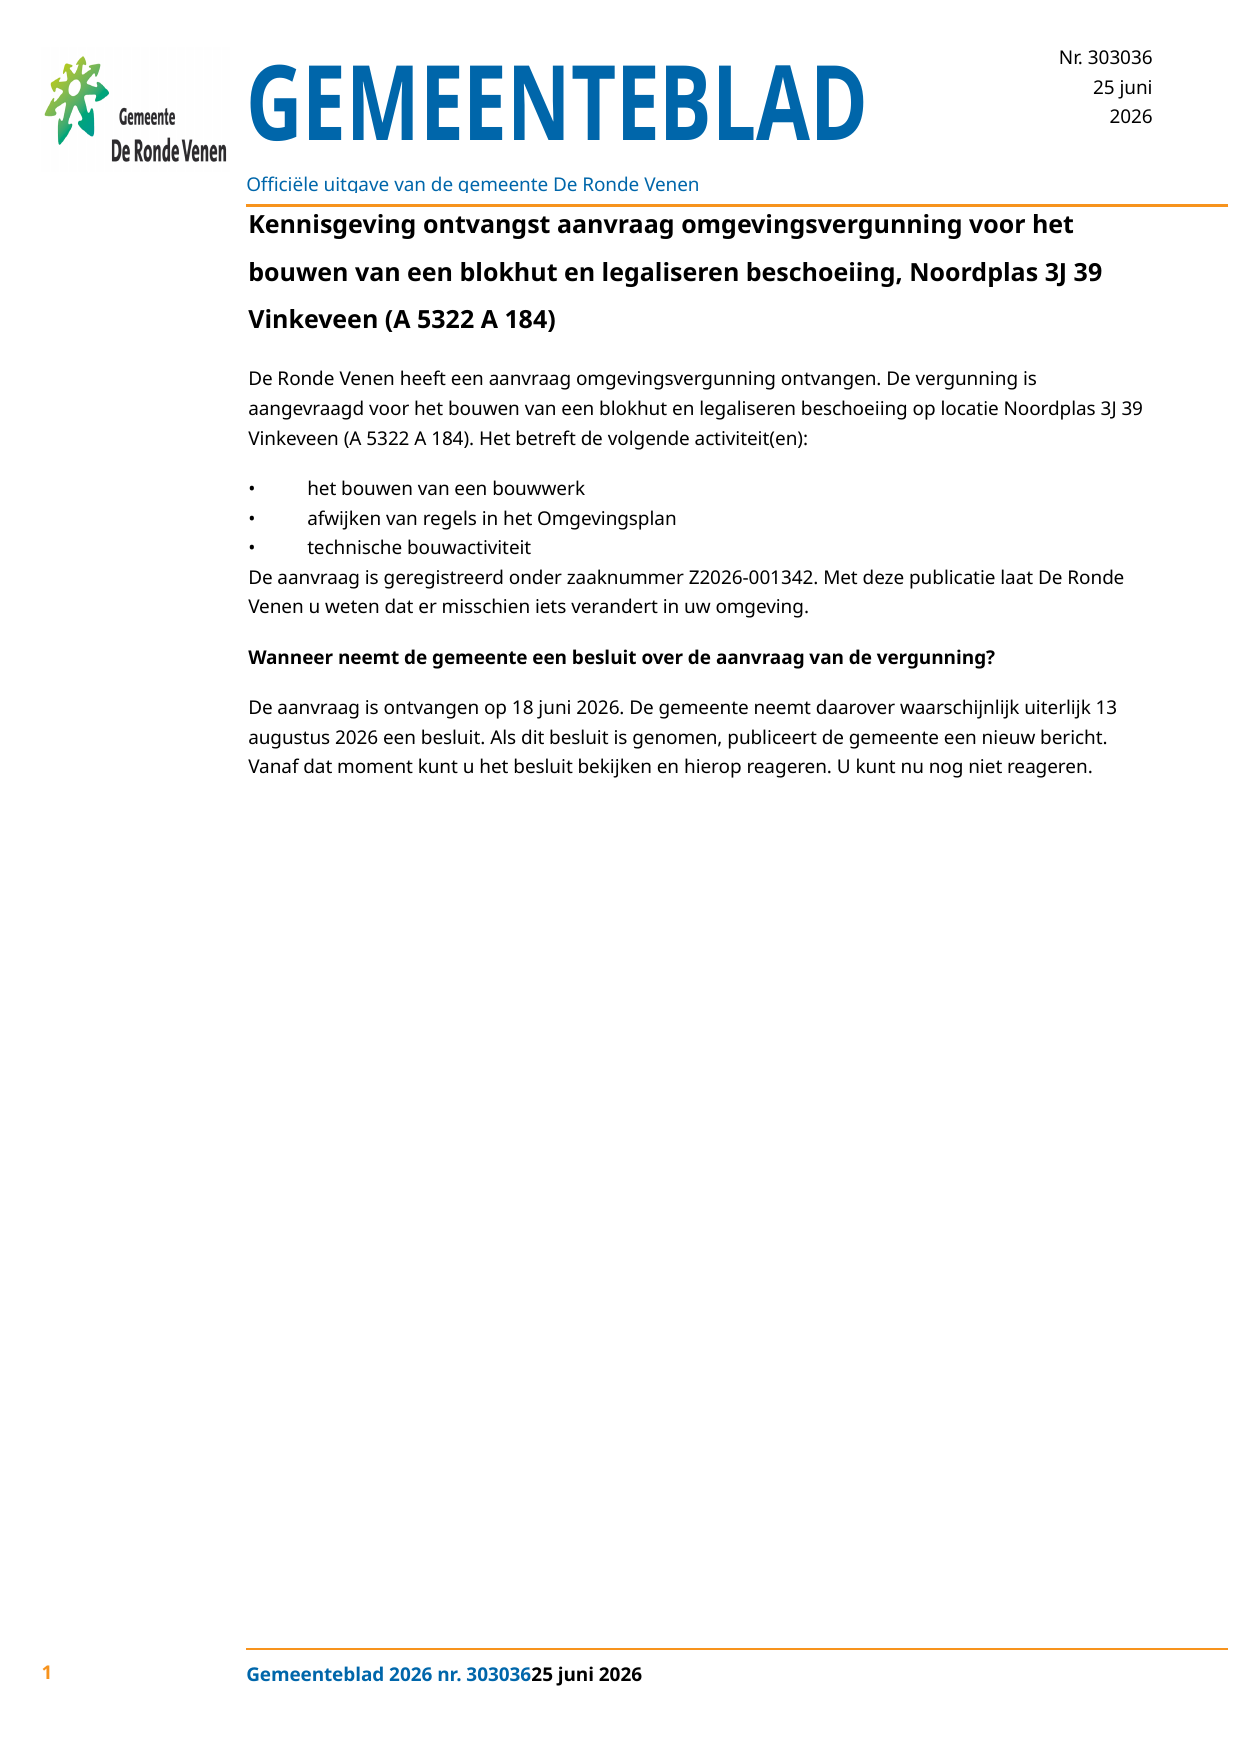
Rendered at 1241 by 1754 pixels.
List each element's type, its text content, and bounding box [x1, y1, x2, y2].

list technische bouwactiviteit [248, 534, 1152, 560]
list afwijken van regels in het Omgevingsplan [248, 505, 1152, 530]
text De Ronde Venen heeft een aanvraag omgevingsvergunning ontvangen. De vergunning is aangevraagd voor het bouwen van een blokhut en legaliseren beschoeiing op locatie Noordplas 3J 39 Vinkeveen (A 5322 A 184). Het betreft de volgende activiteit(en): [248, 366, 1152, 450]
picture [41, 47, 231, 172]
text Kennisgeving ontvangst aanvraag omgevingsvergunning voor het bouwen van een blokhut en legaliseren beschoeiing, Noordplas 3J 39 Vinkeveen (A 5322 A 184) [248, 207, 1152, 336]
list het bouwen van een bouwwerk [248, 475, 1152, 501]
text Wanneer neemt de gemeente een besluit over de aanvraag van de vergunning? [248, 644, 1152, 669]
text De aanvraag is geregistreerd onder zaaknummer Z2026-001342. Met deze publicatie laat De Ronde Venen u weten dat er misschien iets verandert in uw omgeving. [248, 564, 1152, 619]
text De aanvraag is ontvangen op 18 juni 2026. De gemeente neemt daarover waarschijnlijk uiterlijk 13 augustus 2026 een besluit. Als dit besluit is genomen, publiceert de gemeente een nieuw bericht. Vanaf dat moment kunt u het besluit bekijken en hierop reageren. U kunt nu nog niet reageren. [248, 694, 1152, 779]
